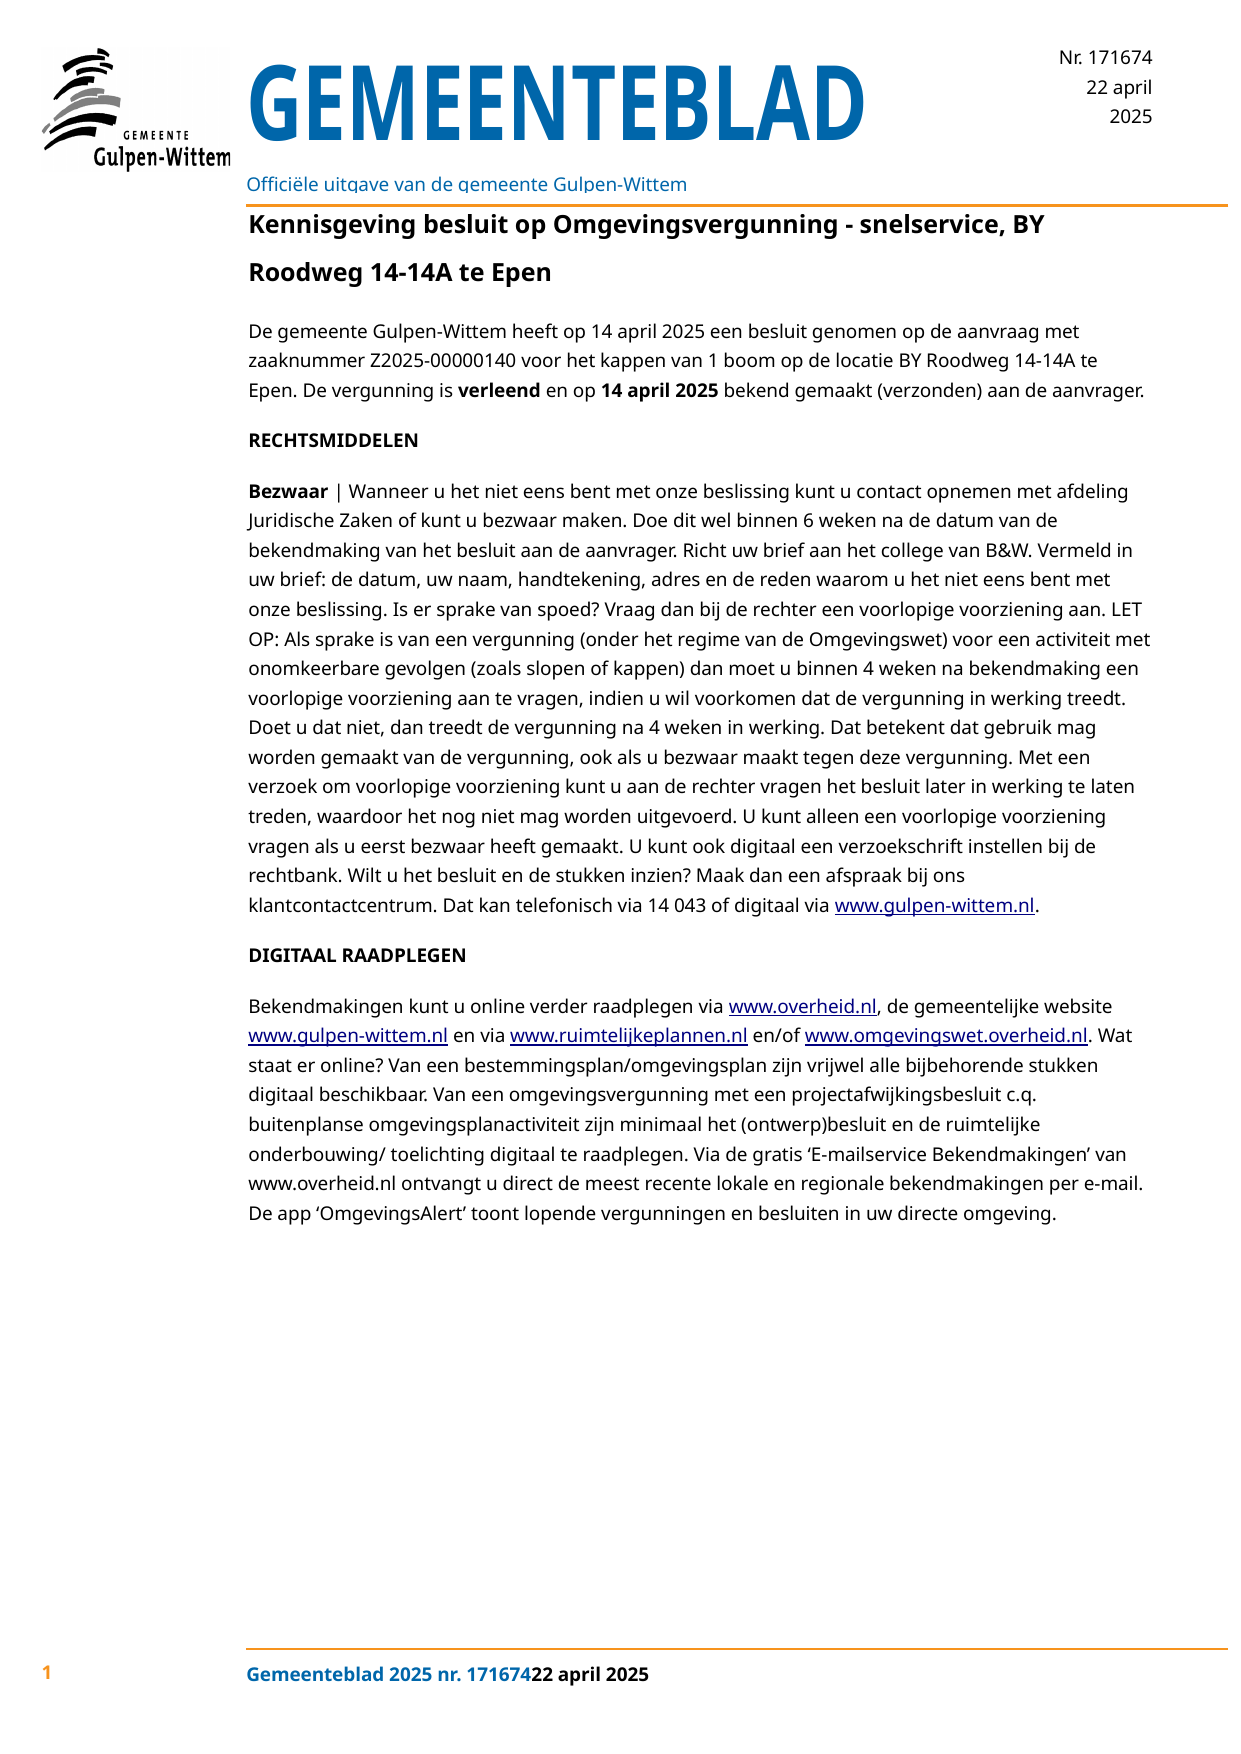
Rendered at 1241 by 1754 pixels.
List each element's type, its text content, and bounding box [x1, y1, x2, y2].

text DIGITAAL RAADPLEGEN [248, 942, 1152, 968]
text Bezwaar | Wanneer u het niet eens bent met onze beslissing kunt u contact opnemen met afdeling Juridische Zaken of kunt u bezwaar maken. Doe dit wel binnen 6 weken na de datum van de bekendmaking van het besluit aan de aanvrager. Richt uw brief aan het college van B&W. Vermeld in uw brief: de datum, uw naam, handtekening, adres en de reden waarom u het niet eens bent met onze beslissing. Is er sprake van spoed? Vraag dan bij de rechter een voorlopige voorziening aan. LET OP: Als sprake is van een vergunning (onder het regime van de Omgevingswet) voor een activiteit met onomkeerbare gevolgen (zoals slopen of kappen) dan moet u binnen 4 weken na bekendmaking een voorlopige voorziening aan te vragen, indien u wil voorkomen dat de vergunning in werking treedt. Doet u dat niet, dan treedt de vergunning na 4 weken in werking. Dat betekent dat gebruik mag worden gemaakt van de vergunning, ook als u bezwaar maakt tegen deze vergunning. Met een verzoek om voorlopige voorziening kunt u aan de rechter vragen het besluit later in werking te laten treden, waardoor het nog niet mag worden uitgevoerd. U kunt alleen een voorlopige voorziening vragen als u eerst bezwaar heeft gemaakt. U kunt ook digitaal een verzoekschrift instellen bij de rechtbank. Wilt u het besluit en de stukken inzien? Maak dan een afspraak bij ons klantcontactcentrum. Dat kan telefonisch via 14 043 of digitaal via www.gulpen-wittem.nl. [248, 478, 1152, 918]
text Kennisgeving besluit op Omgevingsvergunning - snelservice, BY Roodweg 14-14A te Epen [248, 207, 1152, 288]
text Bekendmakingen kunt u online verder raadplegen via www.overheid.nl, de gemeentelijke website www.gulpen-wittem.nl en via www.ruimtelijkeplannen.nl en/of www.omgevingswet.overheid.nl. Wat staat er online? Van een bestemmingsplan/omgevingsplan zijn vrijwel alle bijbehorende stukken digitaal beschikbaar. Van een omgevingsvergunning met een projectafwijkingsbesluit c.q. buitenplanse omgevingsplanactiviteit zijn minimaal het (ontwerp)besluit en de ruimtelijke onderbouwing/ toelichting digitaal te raadplegen. Via de gratis ‘E-mailservice Bekendmakingen’ van www.overheid.nl ontvangt u direct de meest recente lokale en regionale bekendmakingen per e-mail. De app ‘OmgevingsAlert’ toont lopende vergunningen en besluiten in uw directe omgeving. [248, 993, 1152, 1226]
text De gemeente Gulpen-Wittem heeft op 14 april 2025 een besluit genomen op de aanvraag met zaaknummer Z2025-00000140 voor het kappen van 1 boom op de locatie BY Roodweg 14-14A te Epen. De vergunning is verleend en op 14 april 2025 bekend gemaakt (verzonden) aan de aanvrager. [248, 318, 1152, 403]
text RECHTSMIDDELEN [248, 427, 1152, 453]
picture [41, 47, 231, 172]
